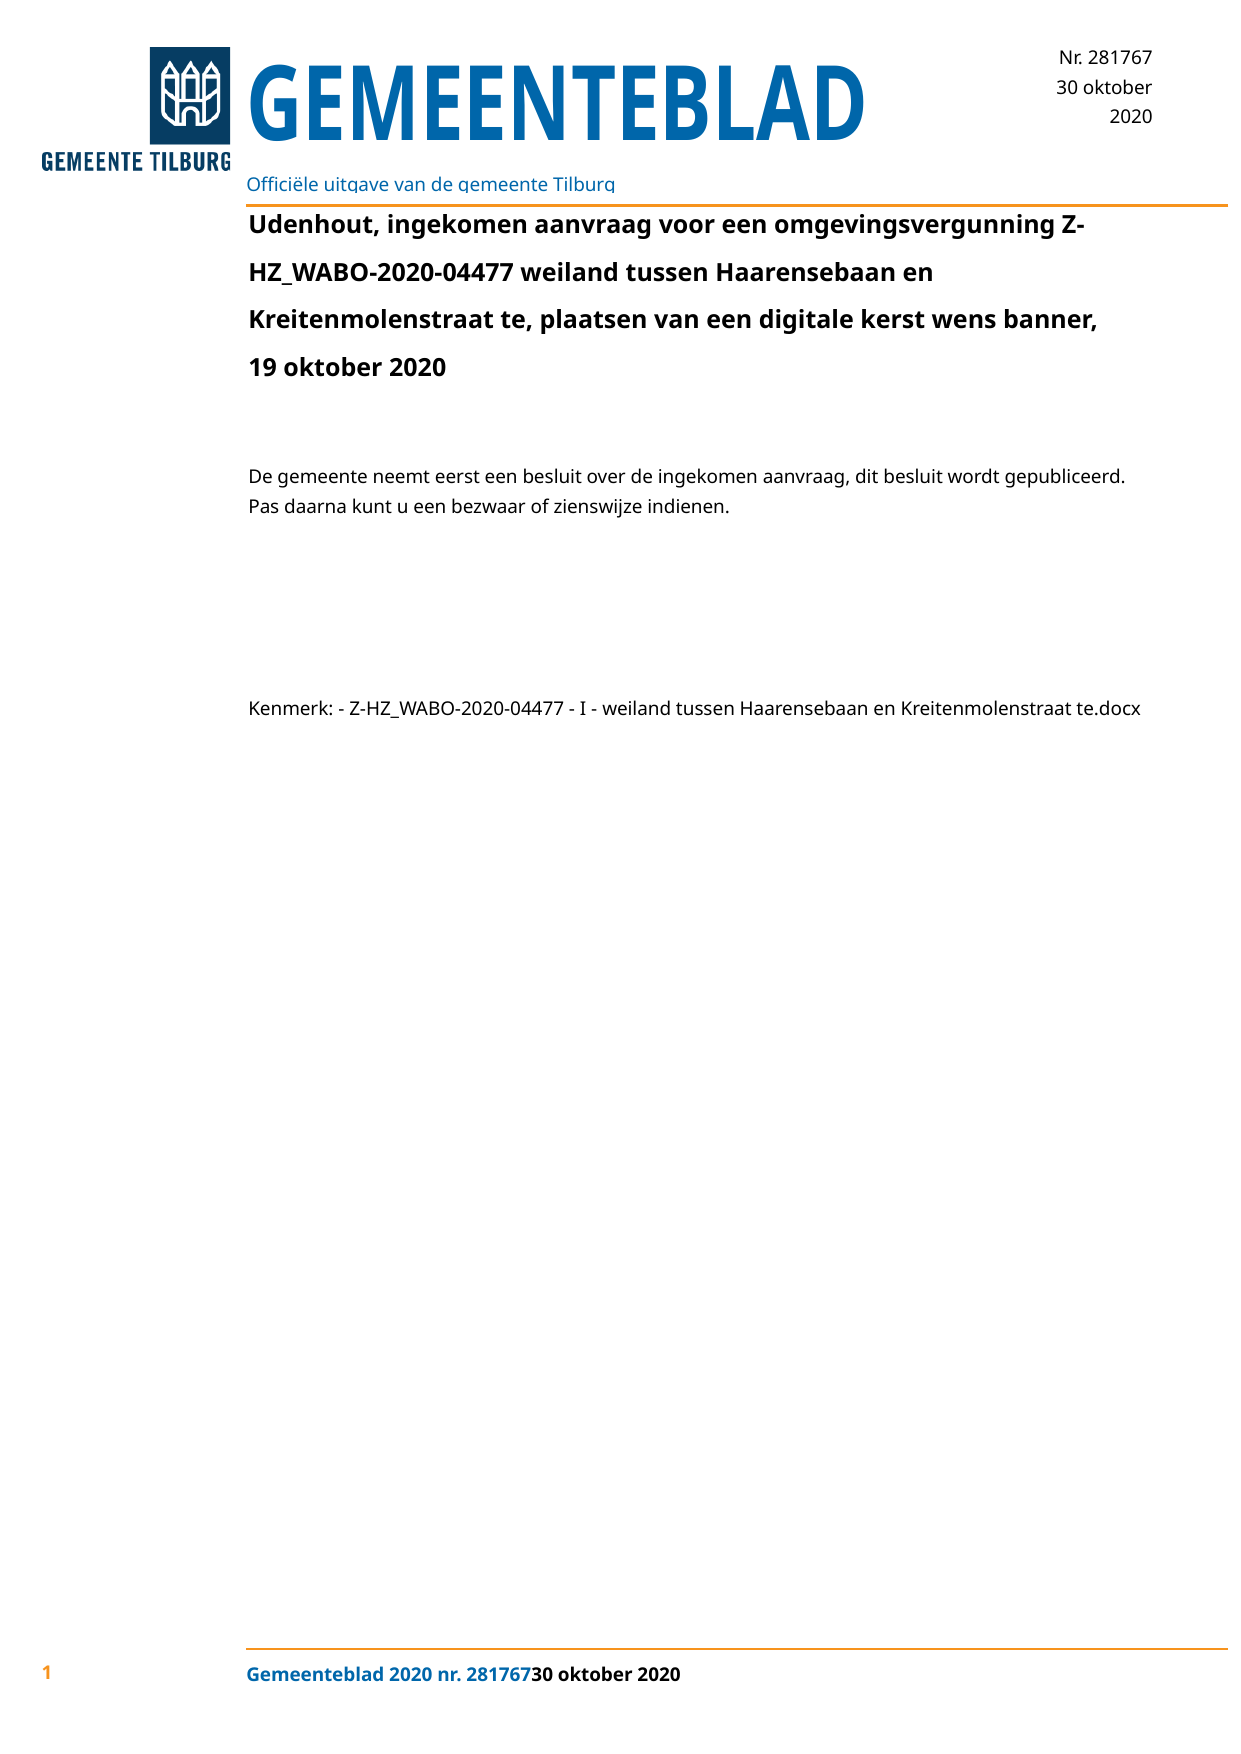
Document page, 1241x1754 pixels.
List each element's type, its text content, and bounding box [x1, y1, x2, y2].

text Kenmerk: - Z-HZ_WABO-2020-04477 - I - weiland tussen Haarensebaan en Kreitenmolenstraat te.docx [248, 695, 1152, 721]
picture [41, 47, 231, 172]
text Udenhout, ingekomen aanvraag voor een omgevingsvergunning Z-HZ_WABO-2020-04477 weiland tussen Haarensebaan en Kreitenmolenstraat te, plaatsen van een digitale kerst wens banner, 19 oktober 2020 [248, 207, 1152, 384]
text De gemeente neemt eerst een besluit over de ingekomen aanvraag, dit besluit wordt gepubliceerd. Pas daarna kunt u een bezwaar of zienswijze indienen. [248, 463, 1152, 519]
